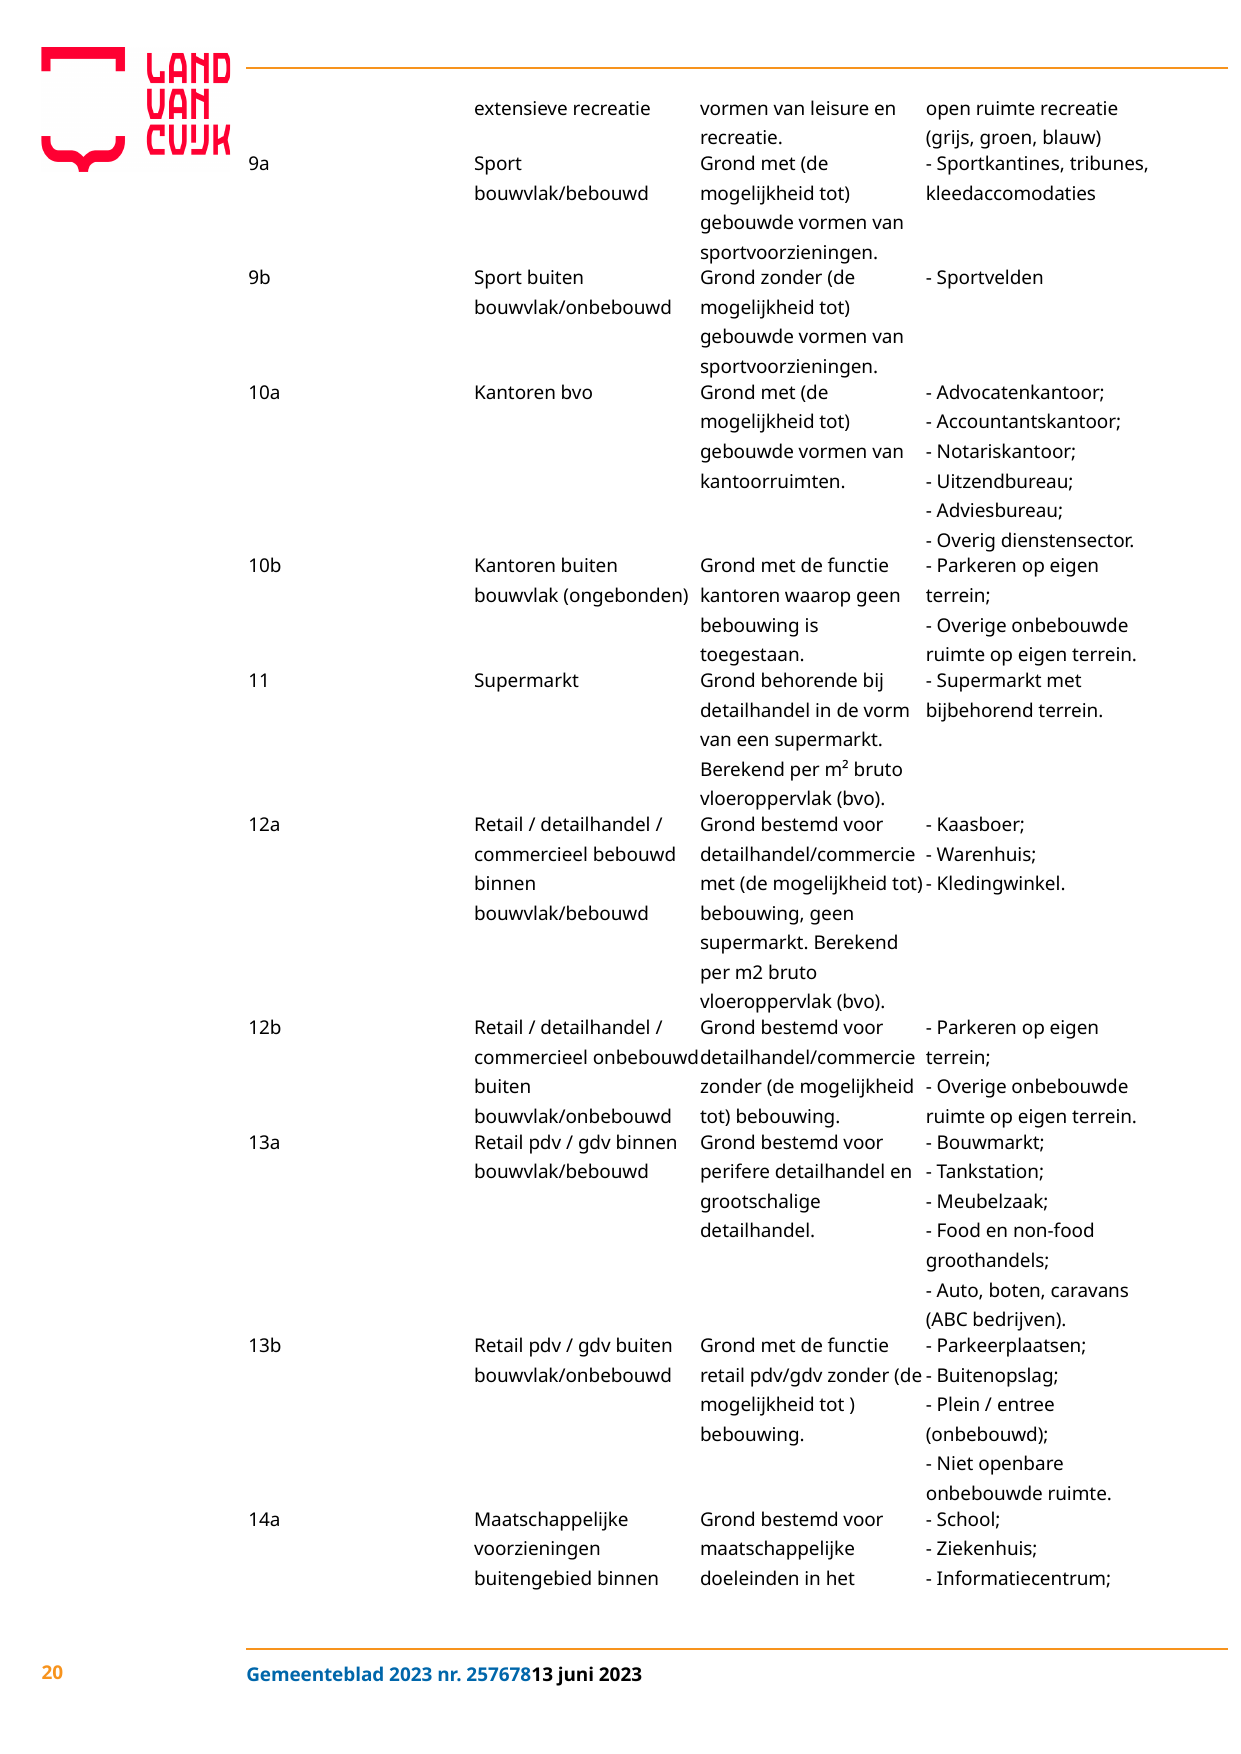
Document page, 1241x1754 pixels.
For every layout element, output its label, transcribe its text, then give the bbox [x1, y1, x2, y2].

table_cell - Parkeren op eigen terrein; - Overige onbebouwde ruimte op eigen terrein. [926, 1015, 1152, 1129]
table_cell Grond bestemd voor detailhandel/commercie met (de mogelijkheid tot) bebouwing, geen supermarkt. Berekend per m2 bruto vloeroppervlak (bvo). [700, 811, 926, 1014]
table_cell Sport buiten bouwvlak/onbebouwd [474, 265, 700, 379]
table_cell 10a [248, 379, 474, 553]
table_cell Grond bestemd voor maatschappelijke doeleinden in het [700, 1506, 926, 1591]
table_cell [248, 95, 474, 150]
table_cell - Parkeren op eigen terrein; - Overige onbebouwde ruimte op eigen terrein. [926, 553, 1152, 667]
table_cell 9b [248, 265, 474, 379]
table_cell 13a [248, 1129, 474, 1332]
table_cell extensieve recreatie [474, 95, 700, 150]
table_cell Retail / detailhandel / commercieel bebouwd binnen bouwvlak/bebouwd [474, 811, 700, 1014]
table_cell 12b [248, 1015, 474, 1129]
table_cell 11 [248, 667, 474, 811]
table_cell 9a [248, 150, 474, 264]
table_cell Sport bouwvlak/bebouwd [474, 150, 700, 264]
table_cell Grond bestemd voor perifere detailhandel en grootschalige detailhandel. [700, 1129, 926, 1332]
table_cell Retail / detailhandel / commercieel onbebouwd buiten bouwvlak/onbebouwd [474, 1015, 700, 1129]
table_cell - Supermarkt met bijbehorend terrein. [926, 667, 1152, 811]
table_cell - Sportkantines, tribunes, kleedaccomodaties [926, 150, 1152, 264]
table_cell Retail pdv / gdv buiten bouwvlak/onbebouwd [474, 1332, 700, 1506]
table_cell 13b [248, 1332, 474, 1506]
table_cell Kantoren bvo [474, 379, 700, 553]
picture [41, 47, 231, 172]
table_cell - Bouwmarkt; - Tankstation; - Meubelzaak; - Food en non-food groothandels; - Auto, boten, caravans (ABC bedrijven). [926, 1129, 1152, 1332]
table_cell Grond behorende bij detailhandel in de vorm van een supermarkt. Berekend per m² bruto vloeroppervlak (bvo). [700, 667, 926, 811]
table_cell Grond met de functie retail pdv/gdv zonder (de mogelijkheid tot ) bebouwing. [700, 1332, 926, 1506]
table_cell - Sportvelden [926, 265, 1152, 379]
table_cell Grond bestemd voor detailhandel/commercie zonder (de mogelijkheid tot) bebouwing. [700, 1015, 926, 1129]
table_cell - Kaasboer; - Warenhuis; - Kledingwinkel. [926, 811, 1152, 1014]
table_cell open ruimte recreatie (grijs, groen, blauw) [926, 95, 1152, 150]
table_cell 14a [248, 1506, 474, 1591]
table_cell Retail pdv / gdv binnen bouwvlak/bebouwd [474, 1129, 700, 1332]
table_cell Grond met de functie kantoren waarop geen bebouwing is toegestaan. [700, 553, 926, 667]
table_cell 12a [248, 811, 474, 1014]
table_cell Supermarkt [474, 667, 700, 811]
table_cell Grond met (de mogelijkheid tot) gebouwde vormen van sportvoorzieningen. [700, 150, 926, 264]
table_cell Kantoren buiten bouwvlak (ongebonden) [474, 553, 700, 667]
table_cell Maatschappelijke voorzieningen buitengebied binnen [474, 1506, 700, 1591]
table_cell - School; - Ziekenhuis; - Informatiecentrum; [926, 1506, 1152, 1591]
table_cell - Parkeerplaatsen; - Buitenopslag; - Plein / entree (onbebouwd); - Niet openbare onbebouwde ruimte. [926, 1332, 1152, 1506]
table_cell - Advocatenkantoor; - Accountantskantoor; - Notariskantoor; - Uitzendbureau; - Adviesbureau; - Overig dienstensector. [926, 379, 1152, 553]
table_cell Grond met (de mogelijkheid tot) gebouwde vormen van kantoorruimten. [700, 379, 926, 553]
table_cell 10b [248, 553, 474, 667]
table_cell vormen van leisure en recreatie. [700, 95, 926, 150]
table_cell Grond zonder (de mogelijkheid tot) gebouwde vormen van sportvoorzieningen. [700, 265, 926, 379]
